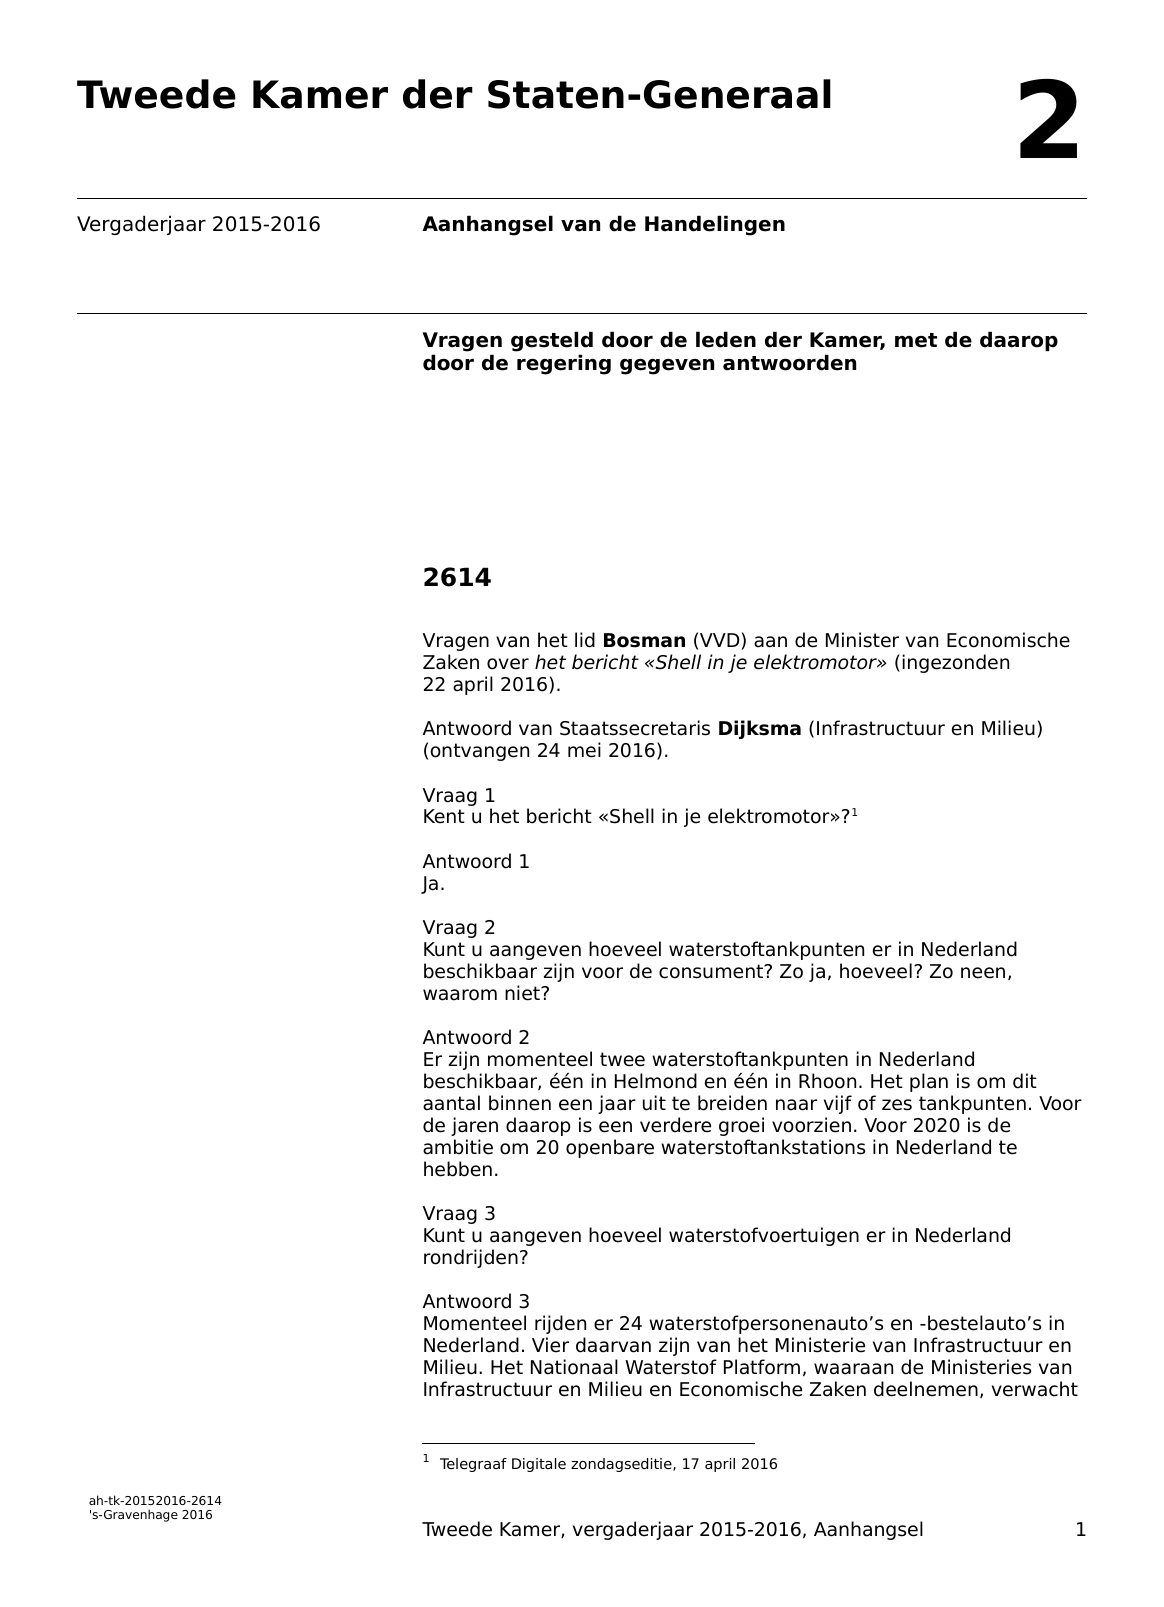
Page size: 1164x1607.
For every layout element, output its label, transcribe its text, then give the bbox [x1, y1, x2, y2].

text Vraag 2 [422, 917, 1087, 939]
table_cell [77, 314, 422, 375]
text 2614 [422, 563, 1087, 592]
text 's-Gravenhage 2016 [88, 1508, 323, 1522]
text Kunt u aangeven hoeveel waterstofvoertuigen er in Nederland rondrijden? [422, 1225, 1087, 1269]
table_header Tweede Kamer der Staten-Generaal [77, 59, 886, 198]
text Vragen van het lid Bosman (VVD) aan de Minister van Economische Zaken over het bericht «Shell in je elektromotor» (ingezonden 22 april 2016). [422, 630, 1087, 696]
table_cell Vragen gesteld door de leden der Kamer, met de daarop door de regering gegeven antwoorden [422, 314, 1087, 375]
text Kunt u aangeven hoeveel waterstoftankpunten er in Nederland beschikbaar zijn voor de consument? Zo ja, hoeveel? Zo neen, waarom niet? [422, 939, 1087, 1005]
text Er zijn momenteel twee waterstoftankpunten in Nederland beschikbaar, één in Helmond en één in Rhoon. Het plan is om dit aantal binnen een jaar uit te breiden naar vijf of zes tankpunten. Voor de jaren daarop is een verdere groei voorzien. Voor 2020 is de ambitie om 20 openbare waterstoftankstations in Nederland te hebben. [422, 1049, 1087, 1181]
table_header 2 [886, 59, 1087, 198]
text Kent u het bericht «Shell in je elektromotor»? [422, 806, 1087, 828]
table_cell Aanhangsel van de Handelingen [422, 199, 1087, 313]
text Telegraaf Digitale zondagseditie, 17 april 2016 [422, 1452, 1087, 1474]
text Vraag 1 [422, 784, 1087, 806]
text ah-tk-20152016-2614 [88, 1494, 323, 1508]
text Antwoord 2 [422, 1027, 1087, 1049]
text Ja. [422, 873, 1087, 894]
text Antwoord van Staatssecretaris Dijksma (Infrastructuur en Milieu) (ontvangen 24 mei 2016). [422, 718, 1087, 762]
text Momenteel rijden er 24 waterstofpersonenauto’s en -bestelauto’s in Nederland. Vier daarvan zijn van het Ministerie van Infrastructuur en Milieu. Het Nationaal Waterstof Platform, waaraan de Ministeries van Infrastructuur en Milieu en Economische Zaken deelnemen, verwacht [422, 1313, 1087, 1401]
text Vraag 3 [422, 1203, 1087, 1225]
table_cell Vergaderjaar 2015-2016 [77, 199, 422, 313]
text Antwoord 1 [422, 851, 1087, 873]
text Antwoord 3 [422, 1291, 1087, 1313]
